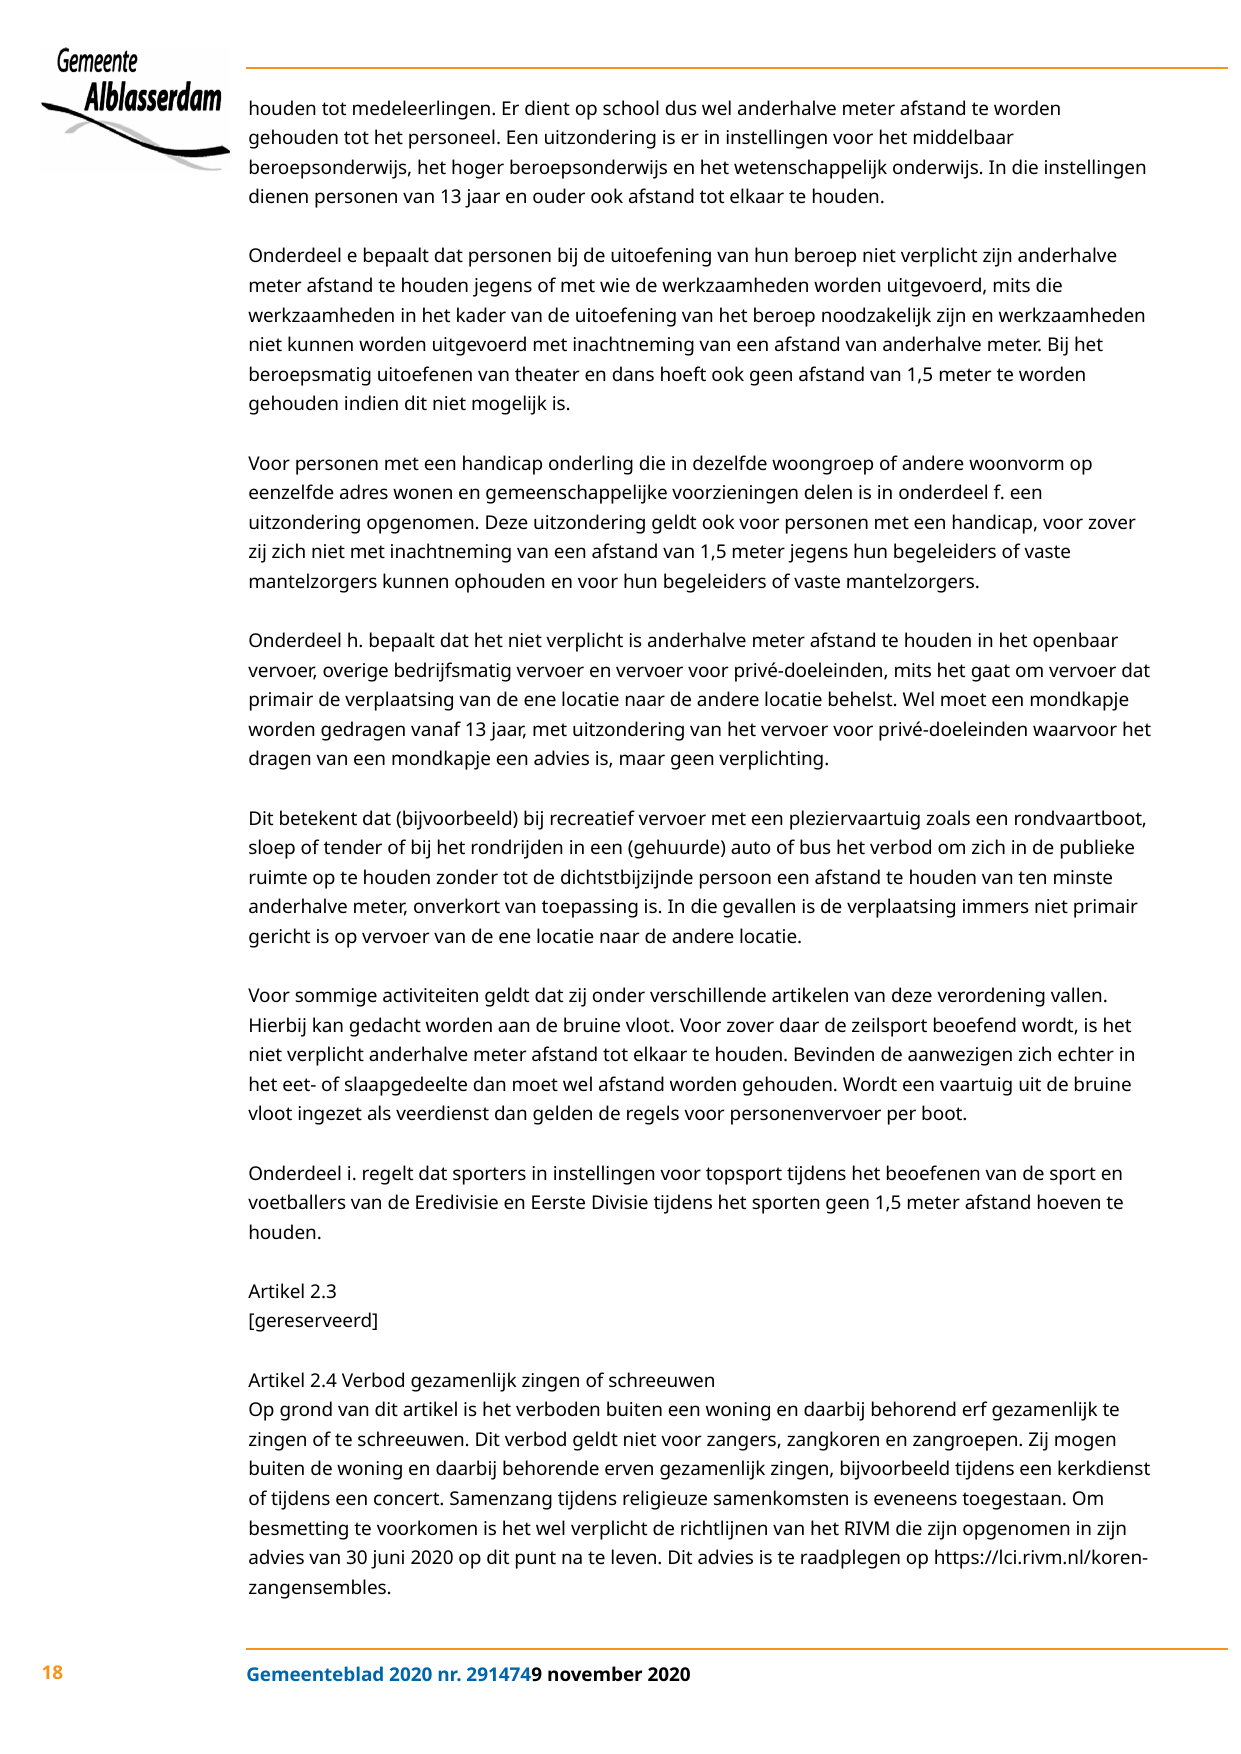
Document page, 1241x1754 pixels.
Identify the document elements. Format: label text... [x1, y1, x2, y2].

text Voor personen met een handicap onderling die in dezelfde woongroep of andere woonvorm op eenzelfde adres wonen en gemeenschappelijke voorzieningen delen is in onderdeel f. een uitzondering opgenomen. Deze uitzondering geldt ook voor personen met een handicap, voor zover zij zich niet met inachtneming van een afstand van 1,5 meter jegens hun begeleiders of vaste mantelzorgers kunnen ophouden en voor hun begeleiders of vaste mantelzorgers. [248, 450, 1152, 594]
text Onderdeel h. bepaalt dat het niet verplicht is anderhalve meter afstand te houden in het openbaar vervoer, overige bedrijfsmatig vervoer en vervoer voor privé-doeleinden, mits het gaat om vervoer dat primair de verplaatsing van de ene locatie naar de andere locatie behelst. Wel moet een mondkapje worden gedragen vanaf 13 jaar, met uitzondering van het vervoer voor privé-doeleinden waarvoor het dragen van een mondkapje een advies is, maar geen verplichting. [248, 627, 1152, 771]
text Op grond van dit artikel is het verboden buiten een woning en daarbij behorend erf gezamenlijk te zingen of te schreeuwen. Dit verbod geldt niet voor zangers, zangkoren en zangroepen. Zij mogen buiten de woning en daarbij behorende erven gezamenlijk zingen, bijvoorbeeld tijdens een kerkdienst of tijdens een concert. Samenzang tijdens religieuze samenkomsten is eveneens toegestaan. Om besmetting te voorkomen is het wel verplicht de richtlijnen van het RIVM die zijn opgenomen in zijn advies van 30 juni 2020 op dit punt na te leven. Dit advies is te raadplegen op https://lci.rivm.nl/koren-zangensembles. [248, 1396, 1152, 1600]
text [gereserveerd] [248, 1308, 1152, 1333]
picture [41, 47, 231, 172]
text Dit betekent dat (bijvoorbeeld) bij recreatief vervoer met een pleziervaartuig zoals een rondvaartboot, sloep of tender of bij het rondrijden in een (gehuurde) auto of bus het verbod om zich in de publieke ruimte op te houden zonder tot de dichtstbijzijnde persoon een afstand te houden van ten minste anderhalve meter, onverkort van toepassing is. In die gevallen is de verplaatsing immers niet primair gericht is op vervoer van de ene locatie naar de andere locatie. [248, 805, 1152, 949]
text houden tot medeleerlingen. Er dient op school dus wel anderhalve meter afstand te worden gehouden tot het personeel. Een uitzondering is er in instellingen voor het middelbaar beroepsonderwijs, het hoger beroepsonderwijs en het wetenschappelijk onderwijs. In die instellingen dienen personen van 13 jaar en ouder ook afstand tot elkaar te houden. [248, 95, 1152, 209]
text Artikel 2.4 Verbod gezamenlijk zingen of schreeuwen [248, 1367, 1152, 1393]
text Onderdeel e bepaalt dat personen bij de uitoefening van hun beroep niet verplicht zijn anderhalve meter afstand te houden jegens of met wie de werkzaamheden worden uitgevoerd, mits die werkzaamheden in het kader van de uitoefening van het beroep noodzakelijk zijn en werkzaamheden niet kunnen worden uitgevoerd met inachtneming van een afstand van anderhalve meter. Bij het beroepsmatig uitoefenen van theater en dans hoeft ook geen afstand van 1,5 meter te worden gehouden indien dit niet mogelijk is. [248, 243, 1152, 416]
text Artikel 2.3 [248, 1278, 1152, 1304]
text Onderdeel i. regelt dat sporters in instellingen voor topsport tijdens het beoefenen van de sport en voetballers van de Eredivisie en Eerste Divisie tijdens het sporten geen 1,5 meter afstand hoeven te houden. [248, 1160, 1152, 1245]
text Voor sommige activiteiten geldt dat zij onder verschillende artikelen van deze verordening vallen. Hierbij kan gedacht worden aan de bruine vloot. Voor zover daar de zeilsport beoefend wordt, is het niet verplicht anderhalve meter afstand tot elkaar te houden. Bevinden de aanwezigen zich echter in het eet- of slaapgedeelte dan moet wel afstand worden gehouden. Wordt een vaartuig uit de bruine vloot ingezet als veerdienst dan gelden de regels voor personenvervoer per boot. [248, 982, 1152, 1126]
